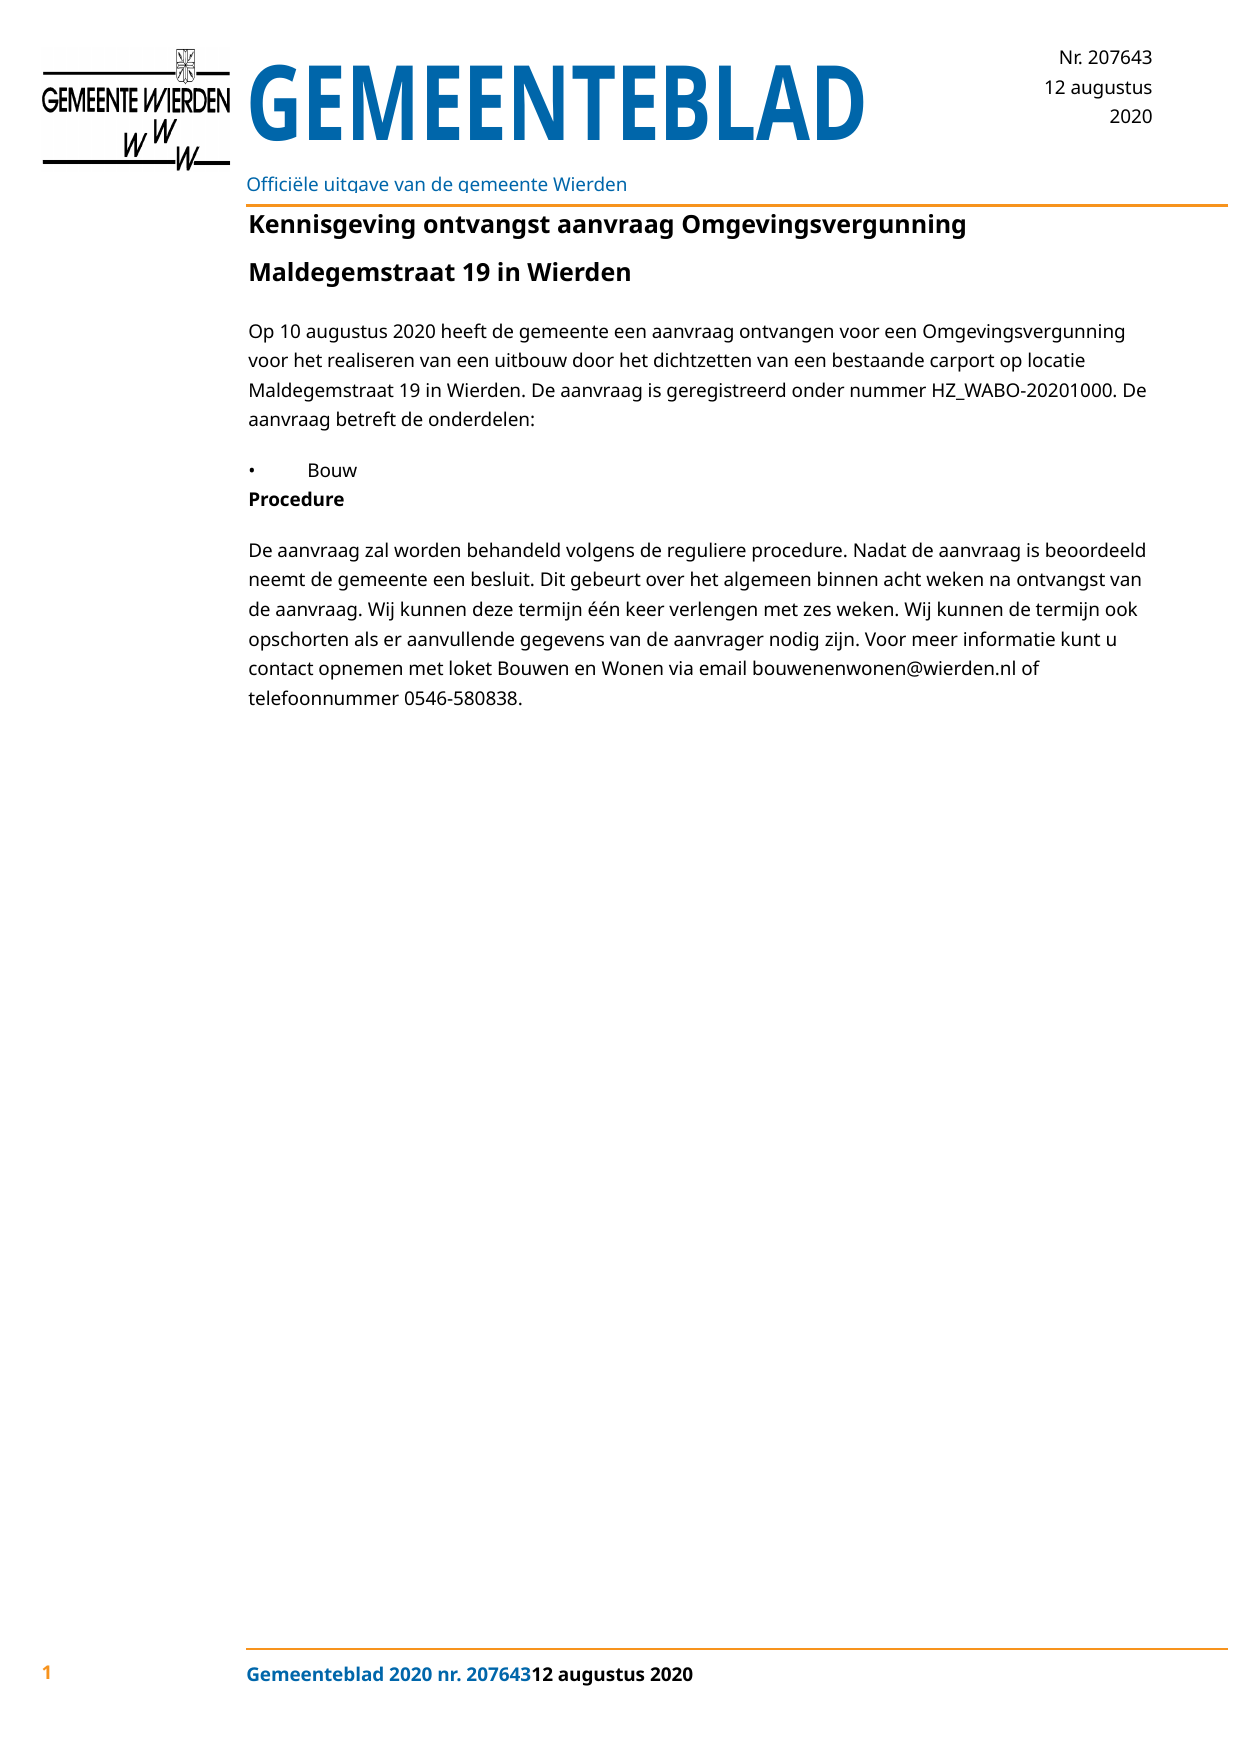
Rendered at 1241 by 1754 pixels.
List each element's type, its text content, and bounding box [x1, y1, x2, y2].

text Kennisgeving ontvangst aanvraag Omgevingsvergunning Maldegemstraat 19 in Wierden [248, 207, 1152, 288]
text De aanvraag zal worden behandeld volgens de reguliere procedure. Nadat de aanvraag is beoordeeld neemt de gemeente een besluit. Dit gebeurt over het algemeen binnen acht weken na ontvangst van de aanvraag. Wij kunnen deze termijn één keer verlengen met zes weken. Wij kunnen de termijn ook opschorten als er aanvullende gegevens van de aanvrager nodig zijn. Voor meer informatie kunt u contact opnemen met loket Bouwen en Wonen via email bouwenenwonen@wierden.nl of telefoonnummer 0546-580838. [248, 537, 1152, 711]
text Op 10 augustus 2020 heeft de gemeente een aanvraag ontvangen voor een Omgevingsvergunning voor het realiseren van een uitbouw door het dichtzetten van een bestaande carport op locatie Maldegemstraat 19 in Wierden. De aanvraag is geregistreerd onder nummer HZ_WABO-20201000. De aanvraag betreft de onderdelen: [248, 318, 1152, 432]
list Bouw [248, 457, 1152, 483]
picture [41, 47, 231, 172]
text Procedure [248, 487, 1152, 512]
